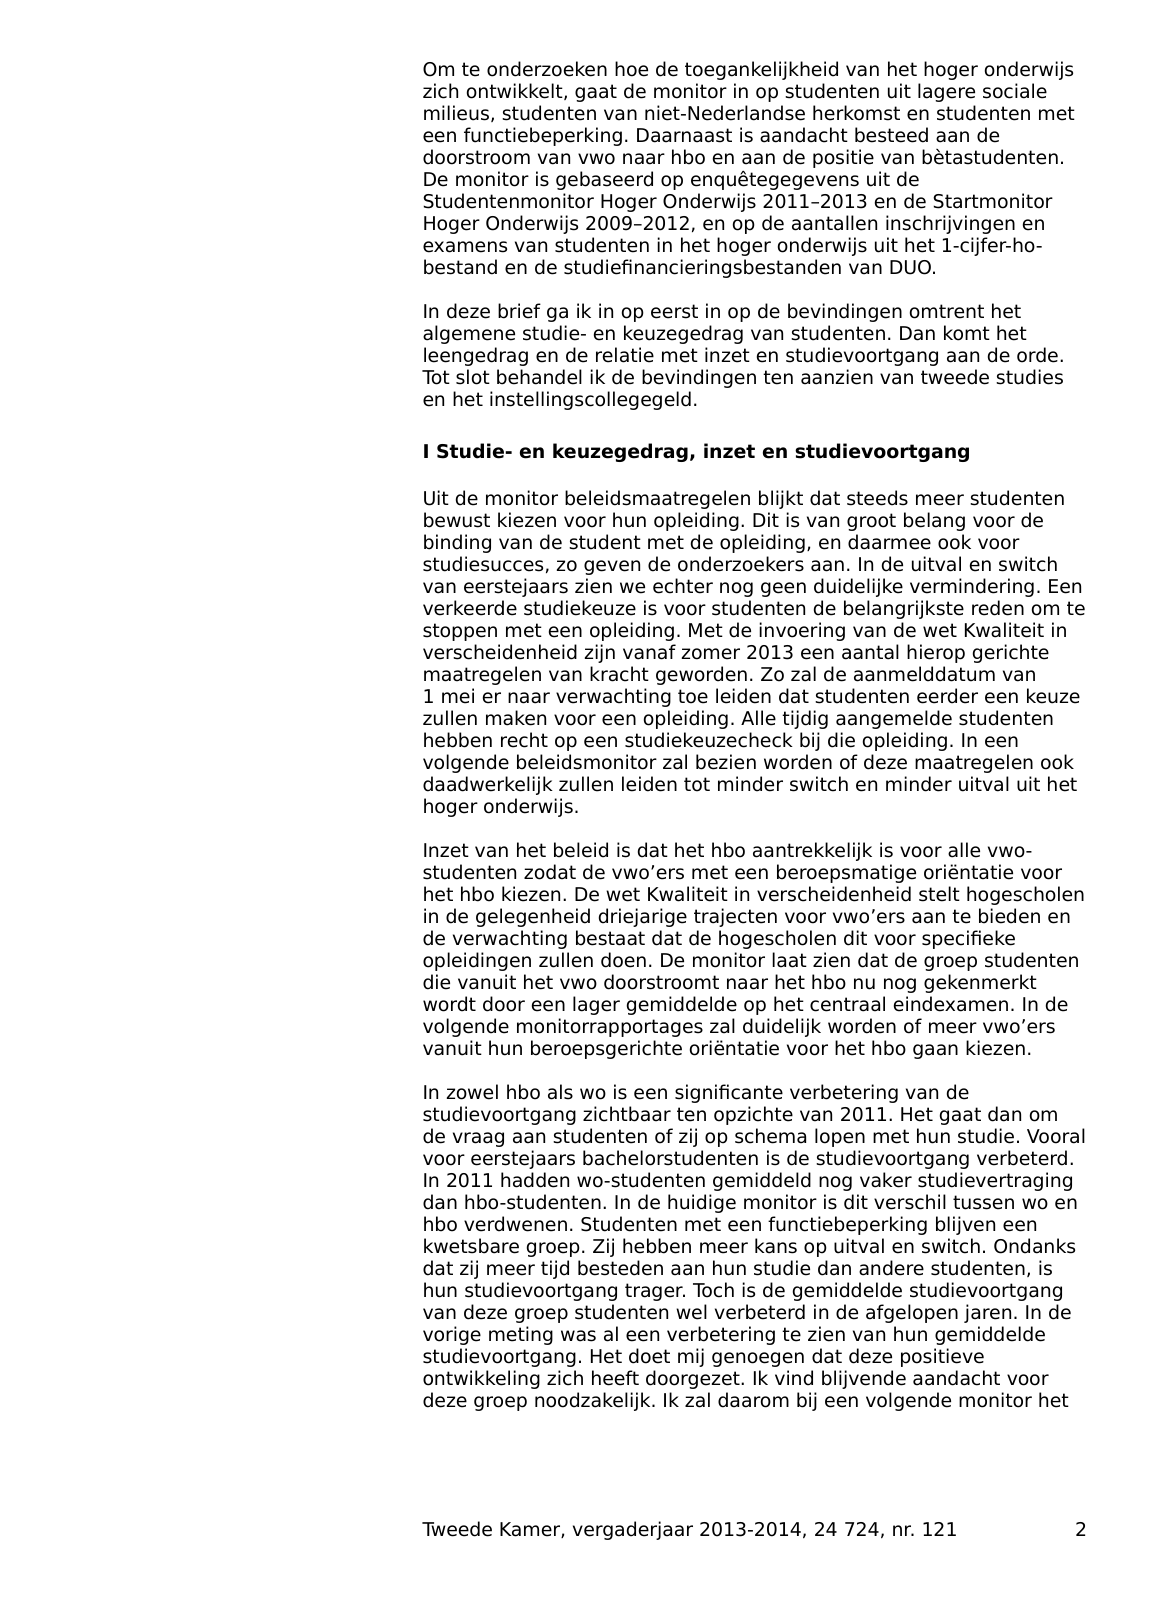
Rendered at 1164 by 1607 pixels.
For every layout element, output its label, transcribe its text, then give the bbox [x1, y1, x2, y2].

text In deze brief ga ik in op eerst in op de bevindingen omtrent het algemene studie- en keuzegedrag van studenten. Dan komt het leengedrag en de relatie met inzet en studievoortgang aan de orde. Tot slot behandel ik de bevindingen ten aanzien van tweede studies en het instellingscollegegeld. [422, 301, 1087, 411]
text Uit de monitor beleidsmaatregelen blijkt dat steeds meer studenten bewust kiezen voor hun opleiding. Dit is van groot belang voor de binding van de student met de opleiding, en daarmee ook voor studiesucces, zo geven de onderzoekers aan. In de uitval en switch van eerstejaars zien we echter nog geen duidelijke vermindering. Een verkeerde studiekeuze is voor studenten de belangrijkste reden om te stoppen met een opleiding. Met de invoering van de wet Kwaliteit in verscheidenheid zijn vanaf zomer 2013 een aantal hierop gerichte maatregelen van kracht geworden. Zo zal de aanmelddatum van 1 mei er naar verwachting toe leiden dat studenten eerder een keuze zullen maken voor een opleiding. Alle tijdig aangemelde studenten hebben recht op een studiekeuzecheck bij die opleiding. In een volgende beleidsmonitor zal bezien worden of deze maatregelen ook daadwerkelijk zullen leiden tot minder switch en minder uitval uit het hoger onderwijs. [422, 488, 1087, 818]
text In zowel hbo als wo is een significante verbetering van de studievoortgang zichtbaar ten opzichte van 2011. Het gaat dan om de vraag aan studenten of zij op schema lopen met hun studie. Vooral voor eerstejaars bachelorstudenten is de studievoortgang verbeterd. In 2011 hadden wo-studenten gemiddeld nog vaker studievertraging dan hbo-studenten. In de huidige monitor is dit verschil tussen wo en hbo verdwenen. Studenten met een functiebeperking blijven een kwetsbare groep. Zij hebben meer kans op uitval en switch. Ondanks dat zij meer tijd besteden aan hun studie dan andere studenten, is hun studievoortgang trager. Toch is de gemiddelde studievoortgang van deze groep studenten wel verbeterd in de afgelopen jaren. In de vorige meting was al een verbetering te zien van hun gemiddelde studievoortgang. Het doet mij genoegen dat deze positieve ontwikkeling zich heeft doorgezet. Ik vind blijvende aandacht voor deze groep noodzakelijk. Ik zal daarom bij een volgende monitor het [422, 1082, 1087, 1411]
subtitle I Studie- en keuzegedrag, inzet en studievoortgang [422, 441, 1087, 463]
text Om te onderzoeken hoe de toegankelijkheid van het hoger onderwijs zich ontwikkelt, gaat de monitor in op studenten uit lagere sociale milieus, studenten van niet-Nederlandse herkomst en studenten met een functiebeperking. Daarnaast is aandacht besteed aan de doorstroom van vwo naar hbo en aan de positie van bètastudenten. De monitor is gebaseerd op enquêtegegevens uit de Studentenmonitor Hoger Onderwijs 2011–2013 en de Startmonitor Hoger Onderwijs 2009–2012, en op de aantallen inschrijvingen en examens van studenten in het hoger onderwijs uit het 1-cijfer-ho-bestand en de studiefinancieringsbestanden van DUO. [422, 59, 1087, 279]
text Inzet van het beleid is dat het hbo aantrekkelijk is voor alle vwo-studenten zodat de vwo’ers met een beroepsmatige oriëntatie voor het hbo kiezen. De wet Kwaliteit in verscheidenheid stelt hogescholen in de gelegenheid driejarige trajecten voor vwo’ers aan te bieden en de verwachting bestaat dat de hogescholen dit voor specifieke opleidingen zullen doen. De monitor laat zien dat de groep studenten die vanuit het vwo doorstroomt naar het hbo nu nog gekenmerkt wordt door een lager gemiddelde op het centraal eindexamen. In de volgende monitorrapportages zal duidelijk worden of meer vwo’ers vanuit hun beroepsgerichte oriëntatie voor het hbo gaan kiezen. [422, 840, 1087, 1059]
